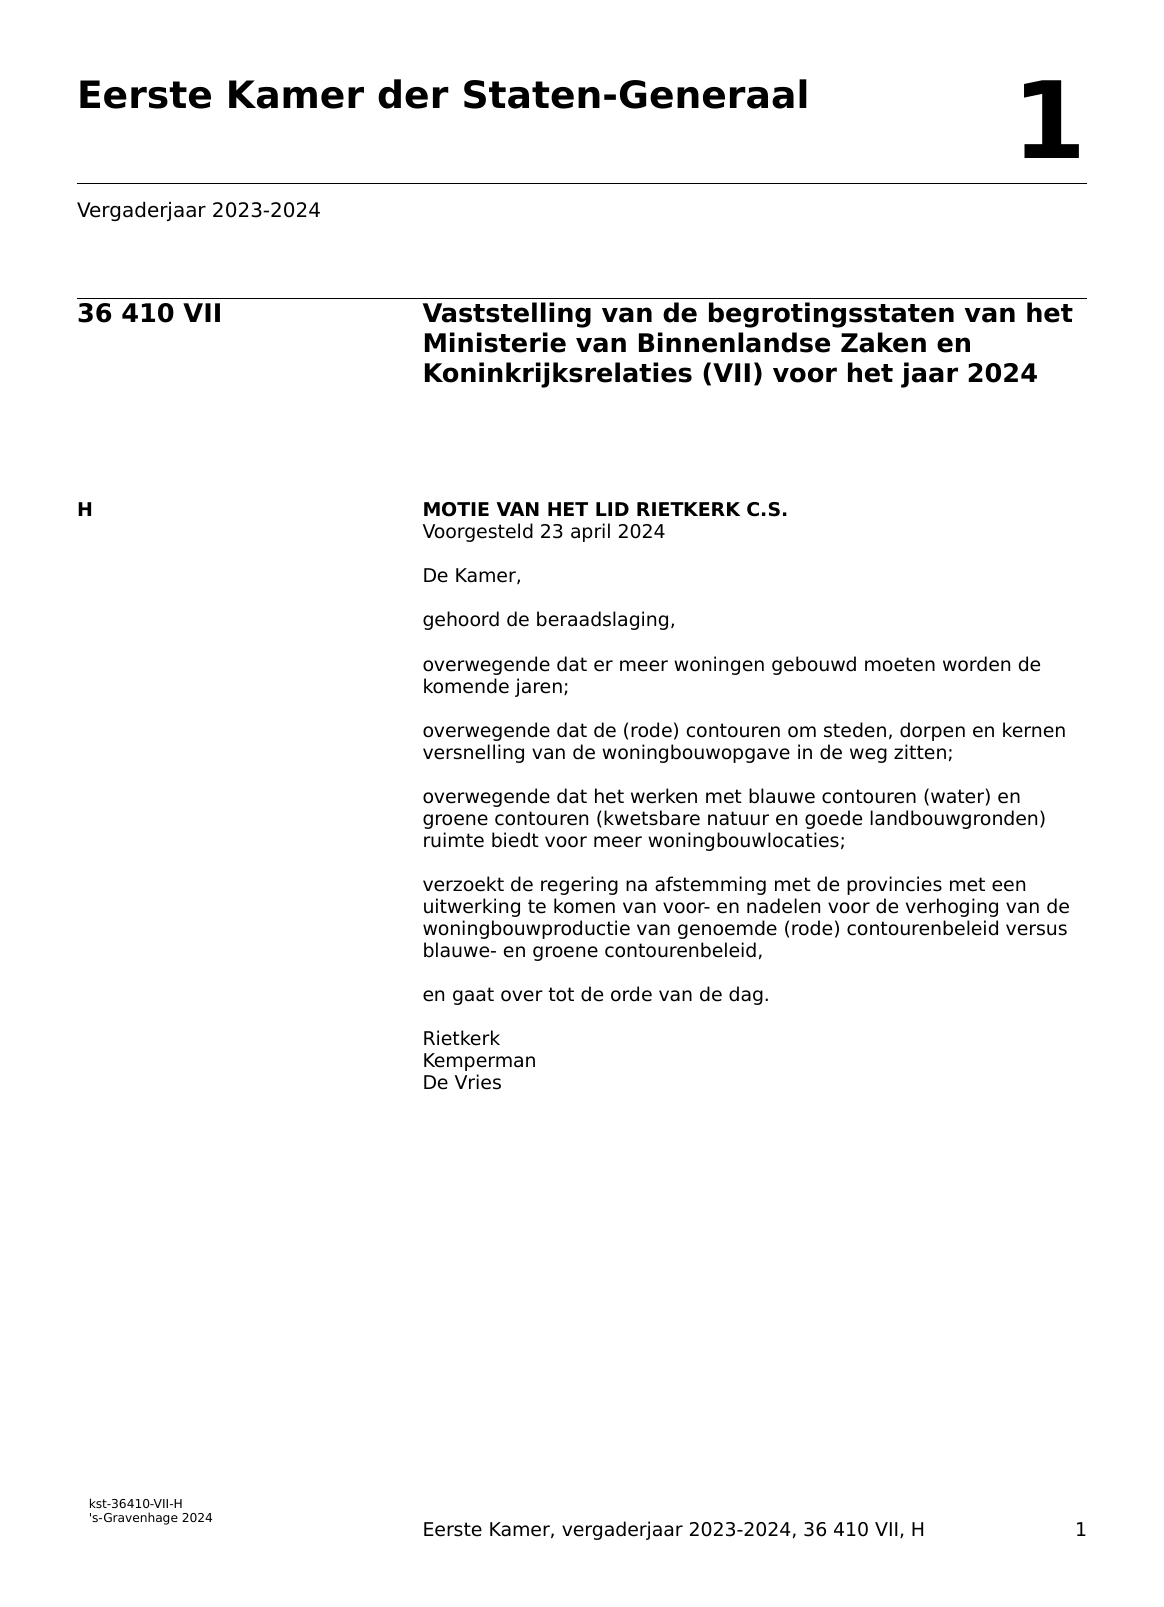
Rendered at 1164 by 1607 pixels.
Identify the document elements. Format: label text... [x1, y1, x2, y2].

text De Vries [422, 1072, 1087, 1094]
subtitle 36 410 VII Vaststelling van de begrotingsstaten van het Ministerie van Binnenlandse Zaken en Koninkrijksrelaties (VII) voor het jaar 2024 [77, 299, 1087, 388]
subtitle H MOTIE VAN HET LID RIETKERK C.S. [77, 499, 1087, 521]
text overwegende dat het werken met blauwe contouren (water) en groene contouren (kwetsbare natuur en goede landbouwgronden) ruimte biedt voor meer woningbouwlocaties; [422, 786, 1087, 852]
text Kemperman [422, 1050, 1087, 1072]
text overwegende dat er meer woningen gebouwd moeten worden de komende jaren; [422, 653, 1087, 697]
text gehoord de beraadslaging, [422, 609, 1087, 631]
table_header 1 [886, 59, 1087, 183]
text 's-Gravenhage 2024 [88, 1511, 323, 1525]
table_cell Vergaderjaar 2023-2024 [77, 184, 1087, 298]
table_header Eerste Kamer der Staten-Generaal [77, 59, 886, 183]
text verzoekt de regering na afstemming met de provincies met een uitwerking te komen van voor- en nadelen voor de verhoging van de woningbouwproductie van genoemde (rode) contourenbeleid versus blauwe- en groene contourenbeleid, [422, 874, 1087, 962]
text De Kamer, [422, 565, 1087, 587]
text en gaat over tot de orde van de dag. [422, 984, 1087, 1006]
text overwegende dat de (rode) contouren om steden, dorpen en kernen versnelling van de woningbouwopgave in de weg zitten; [422, 720, 1087, 764]
text kst-36410-VII-H [88, 1497, 323, 1511]
text Voorgesteld 23 april 2024 [422, 521, 1087, 543]
text Rietkerk [422, 1028, 1087, 1050]
